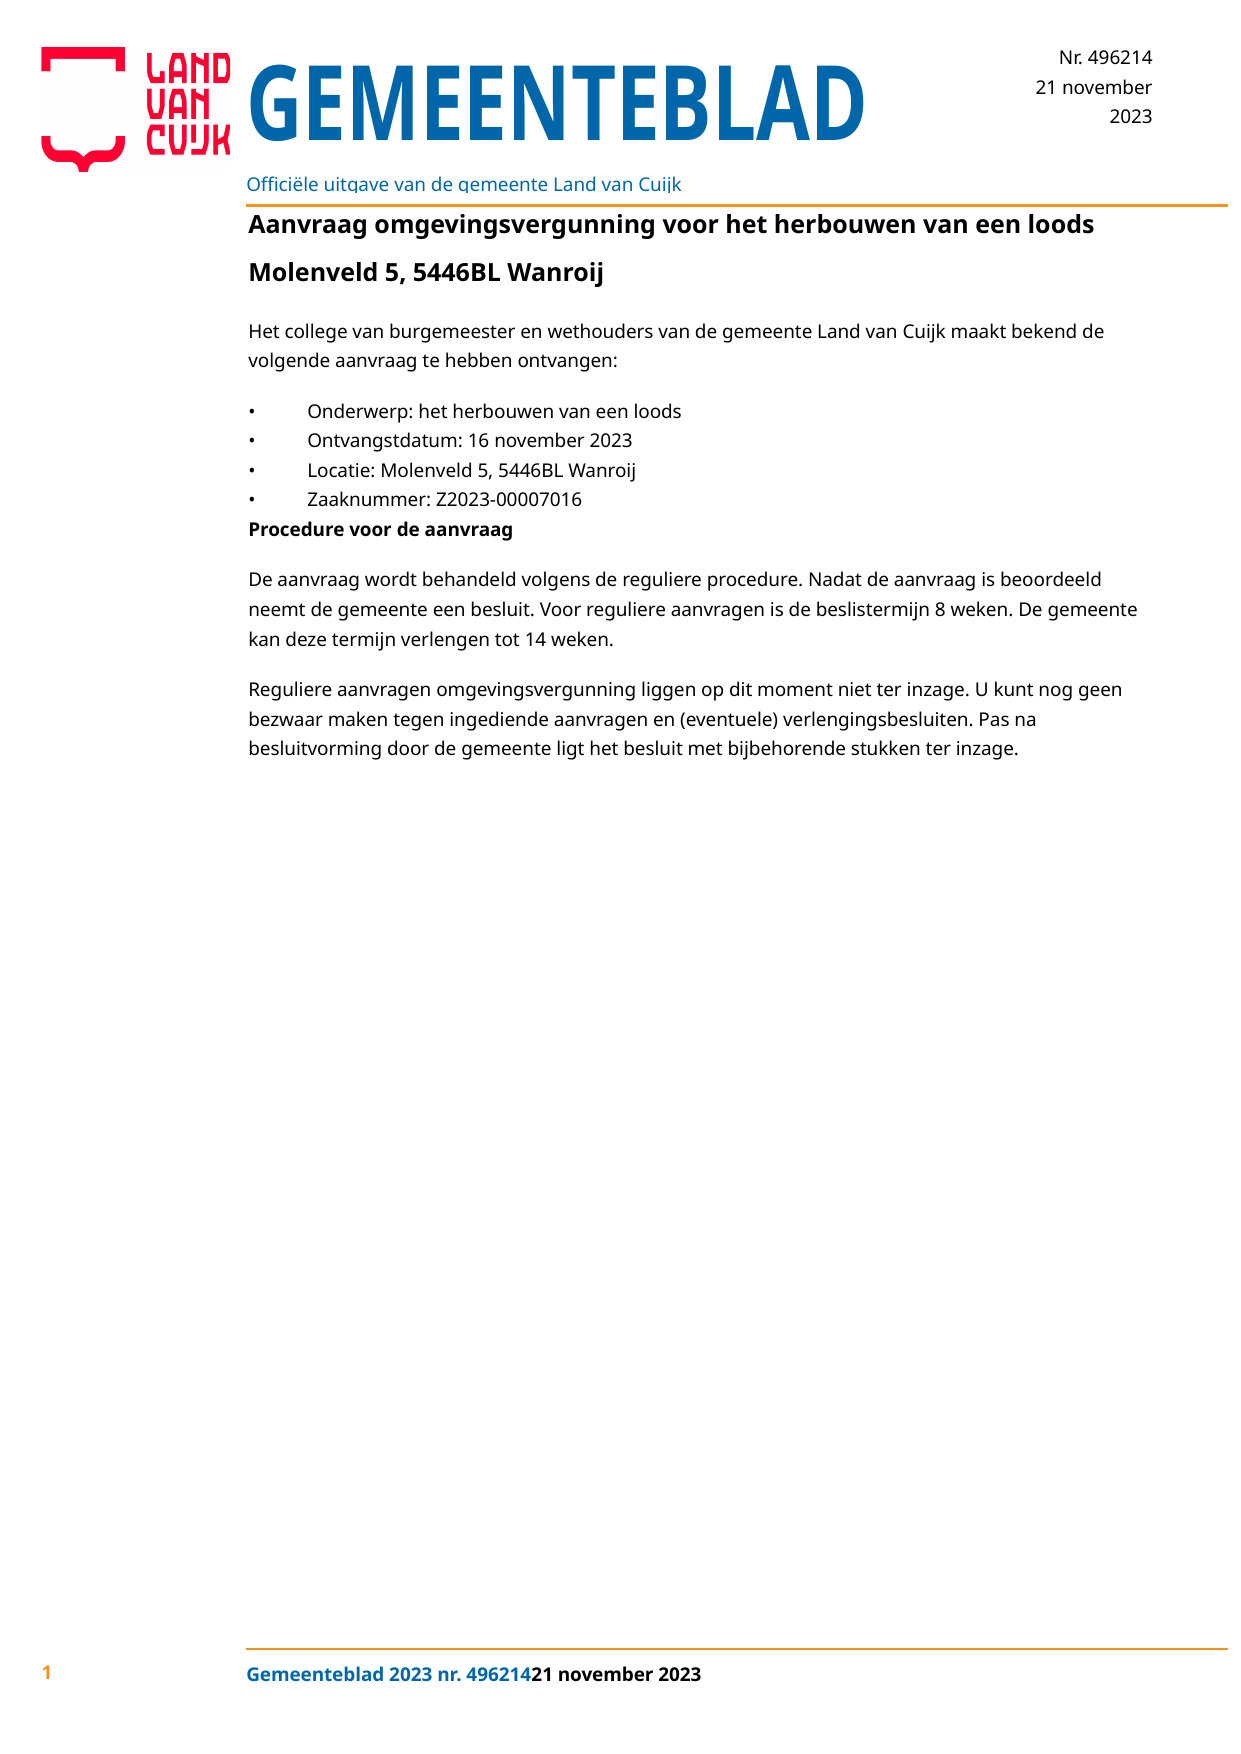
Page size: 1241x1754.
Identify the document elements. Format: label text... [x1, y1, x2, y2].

list Locatie: Molenveld 5, 5446BL Wanroij [248, 457, 1152, 483]
text Aanvraag omgevingsvergunning voor het herbouwen van een loods Molenveld 5, 5446BL Wanroij [248, 207, 1152, 288]
text Reguliere aanvragen omgevingsvergunning liggen op dit moment niet ter inzage. U kunt nog geen bezwaar maken tegen ingediende aanvragen en (eventuele) verlengingsbesluiten. Pas na besluitvorming door de gemeente ligt het besluit met bijbehorende stukken ter inzage. [248, 676, 1152, 761]
picture [41, 47, 231, 172]
text De aanvraag wordt behandeld volgens de reguliere procedure. Nadat de aanvraag is beoordeeld neemt de gemeente een besluit. Voor reguliere aanvragen is de beslistermijn 8 weken. De gemeente kan deze termijn verlengen tot 14 weken. [248, 567, 1152, 652]
list Ontvangstdatum: 16 november 2023 [248, 427, 1152, 453]
list Onderwerp: het herbouwen van een loods [248, 398, 1152, 424]
list Zaaknummer: Z2023-00007016 [248, 487, 1152, 512]
text Het college van burgemeester en wethouders van de gemeente Land van Cuijk maakt bekend de volgende aanvraag te hebben ontvangen: [248, 318, 1152, 373]
text Procedure voor de aanvraag [248, 516, 1152, 542]
